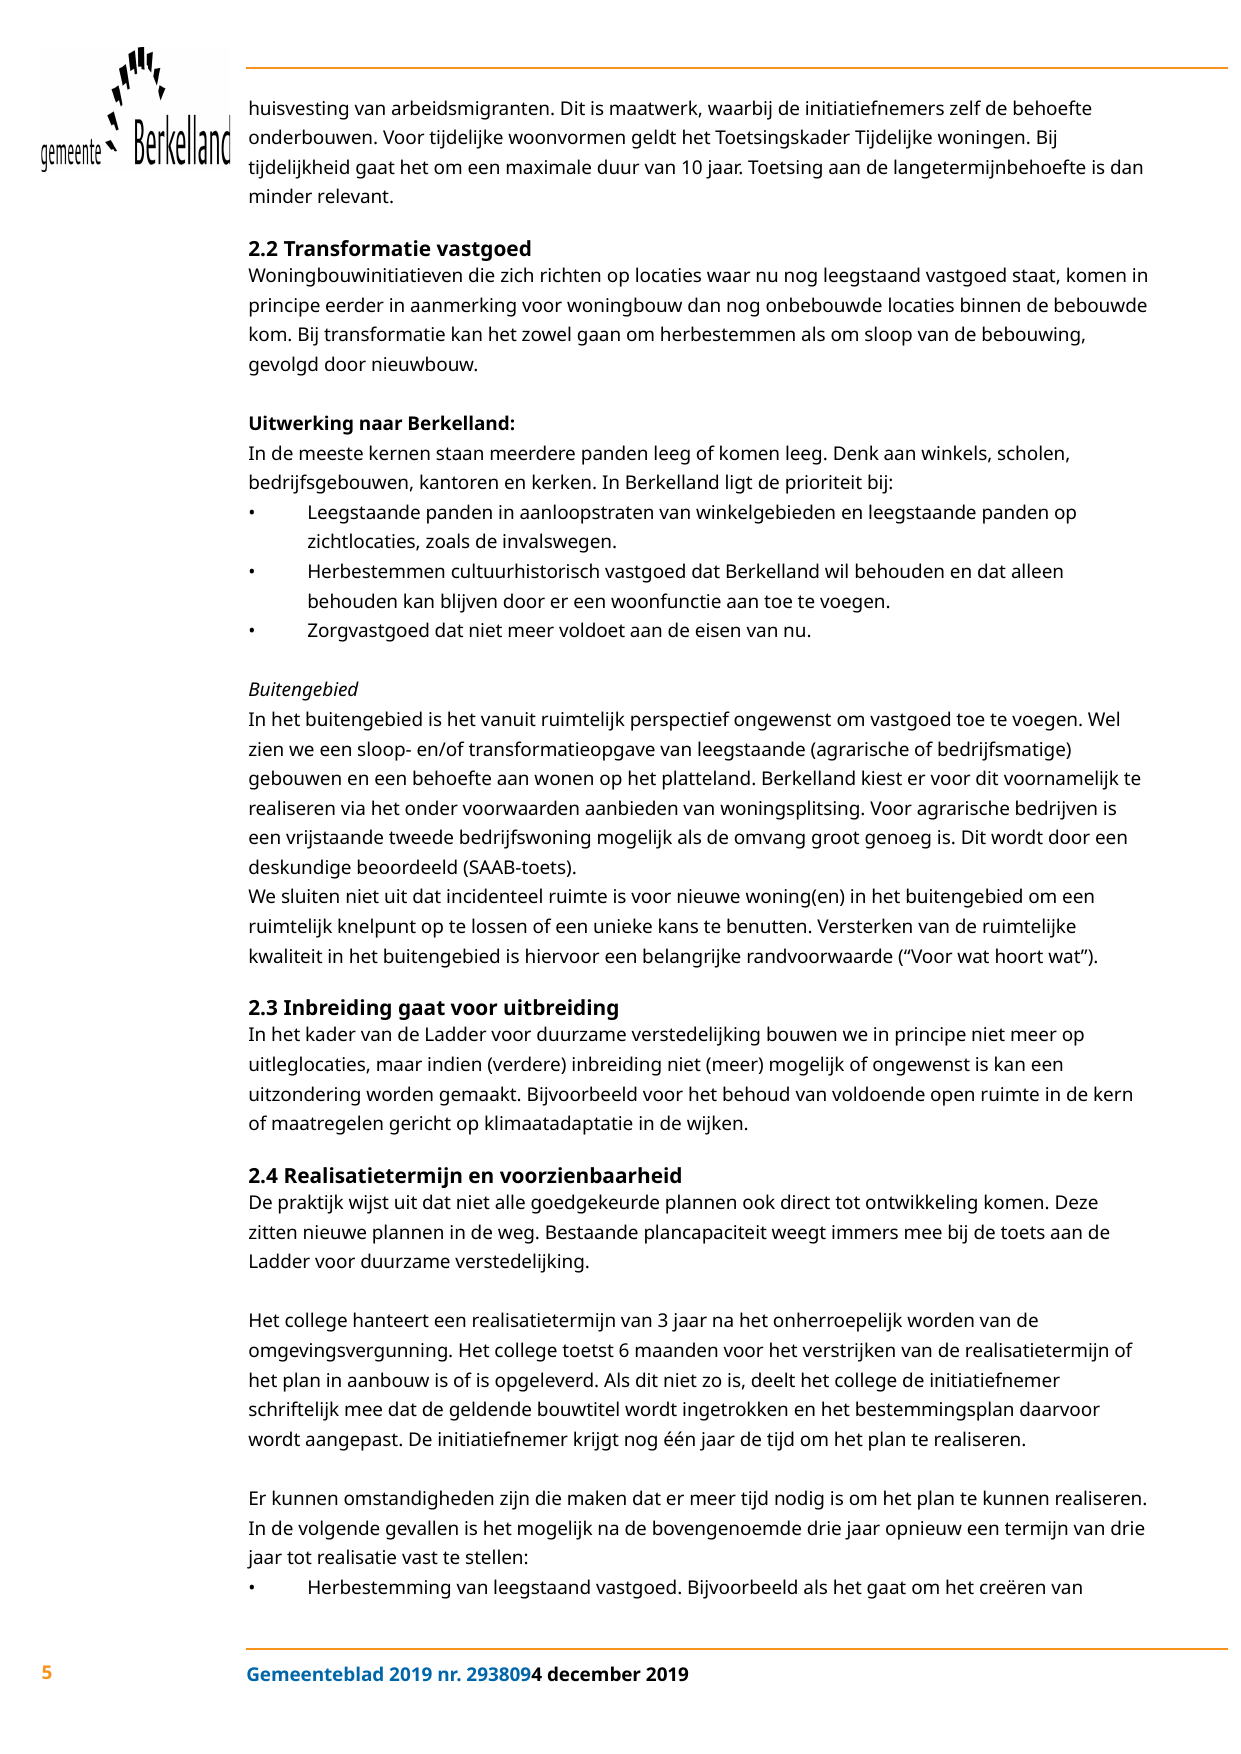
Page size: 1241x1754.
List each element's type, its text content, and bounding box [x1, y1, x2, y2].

text In het buitengebied is het vanuit ruimtelijk perspectief ongewenst om vastgoed toe te voegen. Wel zien we een sloop- en/of transformatieopgave van leegstaande (agrarische of bedrijfsmatige) gebouwen en een behoefte aan wonen op het platteland. Berkelland kiest er voor dit voornamelijk te realiseren via het onder voorwaarden aanbieden van woningsplitsing. Voor agrarische bedrijven is een vrijstaande tweede bedrijfswoning mogelijk als de omvang groot genoeg is. Dit wordt door een deskundige beoordeeld (SAAB-toets). [248, 706, 1152, 880]
text Uitwerking naar Berkelland: [248, 410, 1152, 436]
text In het kader van de Ladder voor duurzame verstedelijking bouwen we in principe niet meer op uitleglocaties, maar indien (verdere) inbreiding niet (meer) mogelijk of ongewenst is kan een uitzondering worden gemaakt. Bijvoorbeeld voor het behoud van voldoende open ruimte in de kern of maatregelen gericht op klimaatadaptatie in de wijken. [248, 1022, 1152, 1136]
text 2.2 Transformatie vastgoed [248, 234, 1152, 262]
picture [41, 47, 231, 172]
list Zorgvastgoed dat niet meer voldoet aan de eisen van nu. [248, 617, 1152, 643]
text 2.4 Realisatietermijn en voorzienbaarheid [248, 1161, 1152, 1189]
text Er kunnen omstandigheden zijn die maken dat er meer tijd nodig is om het plan te kunnen realiseren. In de volgende gevallen is het mogelijk na de bovengenoemde drie jaar opnieuw een termijn van drie jaar tot realisatie vast te stellen: [248, 1485, 1152, 1570]
text Woningbouwinitiatieven die zich richten op locaties waar nu nog leegstaand vastgoed staat, komen in principe eerder in aanmerking voor woningbouw dan nog onbebouwde locaties binnen de bebouwde kom. Bij transformatie kan het zowel gaan om herbestemmen als om sloop van de bebouwing, gevolgd door nieuwbouw. [248, 262, 1152, 377]
text In de meeste kernen staan meerdere panden leeg of komen leeg. Denk aan winkels, scholen, bedrijfsgebouwen, kantoren en kerken. In Berkelland ligt de prioriteit bij: [248, 440, 1152, 495]
list Herbestemmen cultuurhistorisch vastgoed dat Berkelland wil behouden en dat alleen behouden kan blijven door er een woonfunctie aan toe te voegen. [248, 558, 1152, 613]
list Leegstaande panden in aanloopstraten van winkelgebieden en leegstaande panden op zichtlocaties, zoals de invalswegen. [248, 499, 1152, 554]
list Herbestemming van leegstaand vastgoed. Bijvoorbeeld als het gaat om het creëren van [248, 1574, 1152, 1599]
text De praktijk wijst uit dat niet alle goedgekeurde plannen ook direct tot ontwikkeling komen. Deze zitten nieuwe plannen in de weg. Bestaande plancapaciteit weegt immers mee bij de toets aan de Ladder voor duurzame verstedelijking. [248, 1189, 1152, 1274]
text Buitengebied [248, 677, 1152, 702]
text We sluiten niet uit dat incidenteel ruimte is voor nieuwe woning(en) in het buitengebied om een ruimtelijk knelpunt op te lossen of een unieke kans te benutten. Versterken van de ruimtelijke kwaliteit in het buitengebied is hiervoor een belangrijke randvoorwaarde (“Voor wat hoort wat”). [248, 884, 1152, 968]
text 2.3 Inbreiding gaat voor uitbreiding [248, 993, 1152, 1022]
text Het college hanteert een realisatietermijn van 3 jaar na het onherroepelijk worden van de omgevingsvergunning. Het college toetst 6 maanden voor het verstrijken van de realisatietermijn of het plan in aanbouw is of is opgeleverd. Als dit niet zo is, deelt het college de initiatiefnemer schriftelijk mee dat de geldende bouwtitel wordt ingetrokken en het bestemmingsplan daarvoor wordt aangepast. De initiatiefnemer krijgt nog één jaar de tijd om het plan te realiseren. [248, 1308, 1152, 1452]
text huisvesting van arbeidsmigranten. Dit is maatwerk, waarbij de initiatiefnemers zelf de behoefte onderbouwen. Voor tijdelijke woonvormen geldt het Toetsingskader Tijdelijke woningen. Bij tijdelijkheid gaat het om een maximale duur van 10 jaar. Toetsing aan de langetermijnbehoefte is dan minder relevant. [248, 95, 1152, 209]
